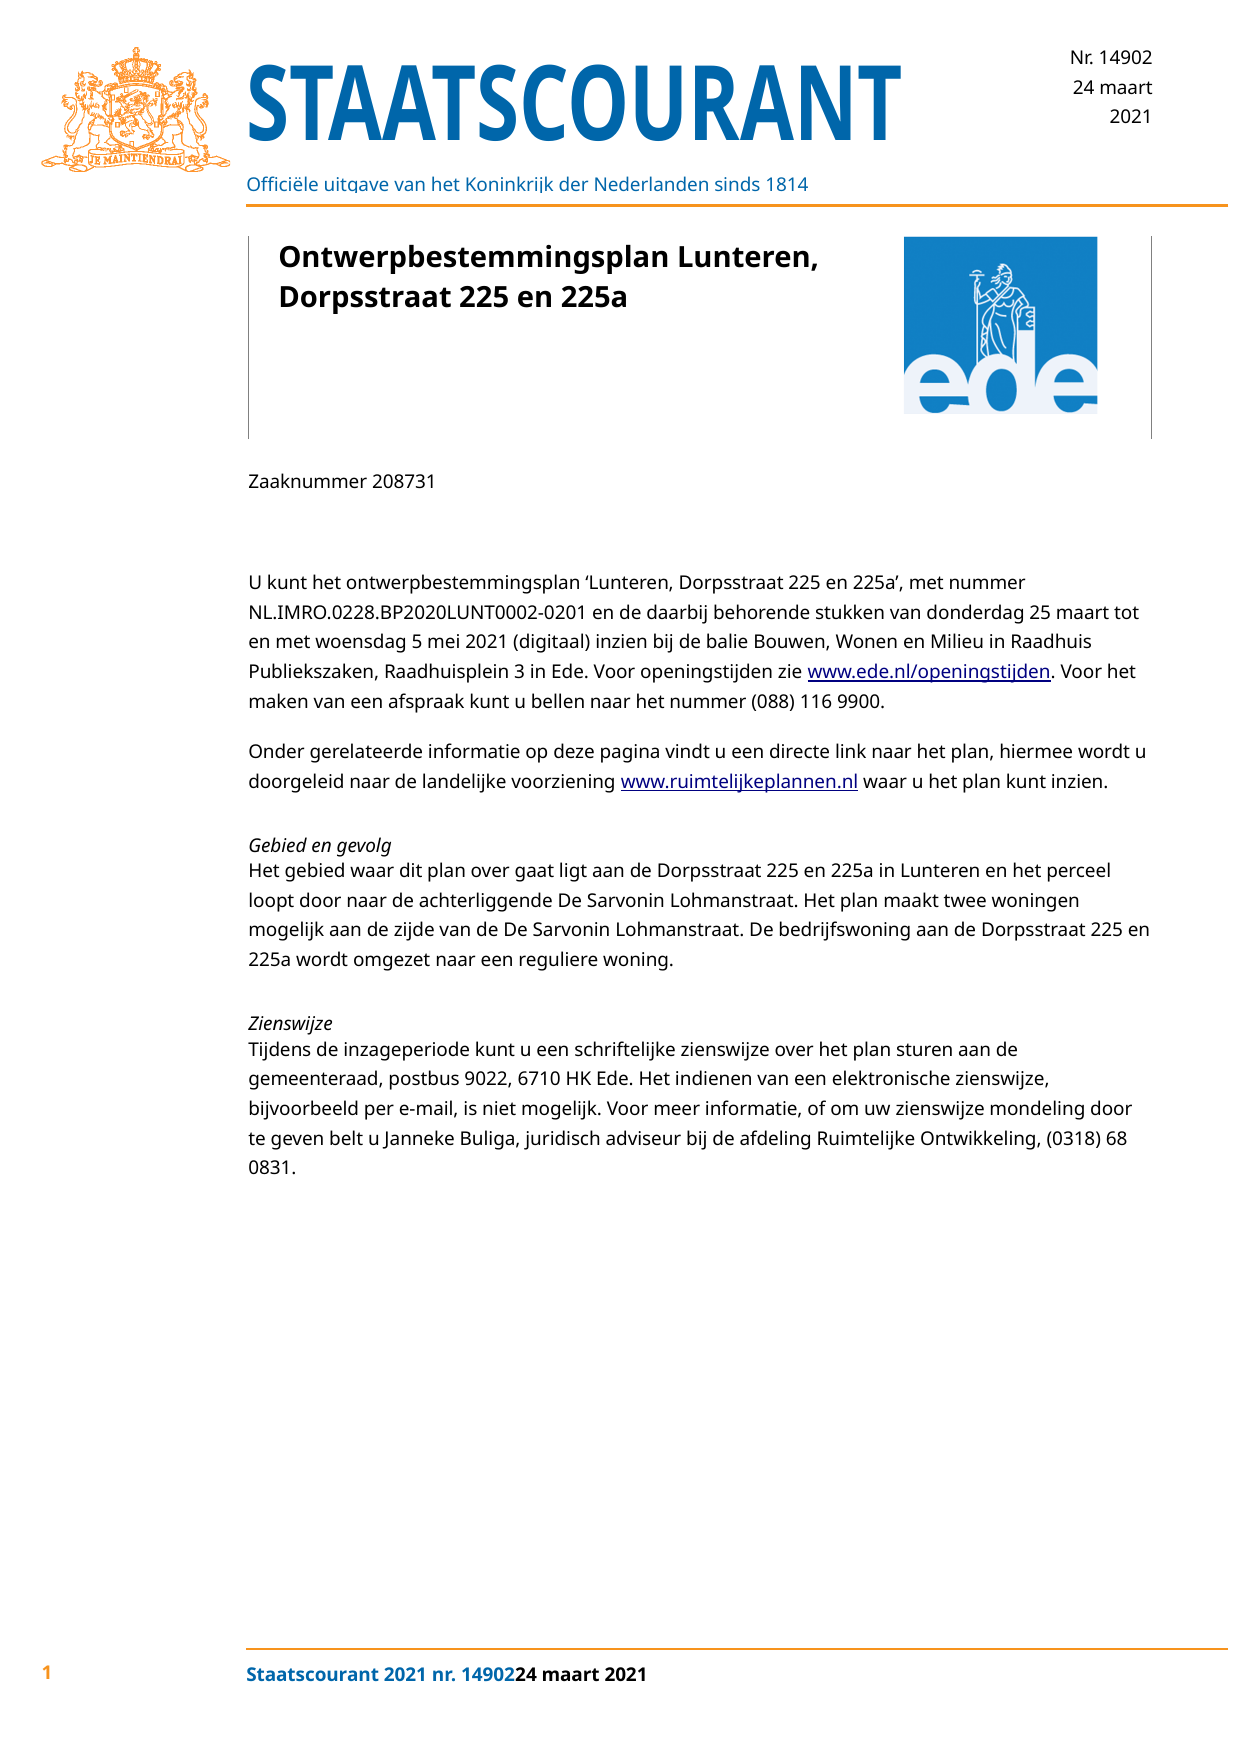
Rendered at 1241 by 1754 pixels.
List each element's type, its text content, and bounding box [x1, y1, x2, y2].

text Gebied en gevolg [248, 832, 1152, 857]
text Het gebied waar dit plan over gaat ligt aan de Dorpsstraat 225 en 225a in Lunteren en het perceel loopt door naar de achterliggende De Sarvonin Lohmanstraat. Het plan maakt twee woningen mogelijk aan de zijde van de De Sarvonin Lohmanstraat. De bedrijfswoning aan de Dorpsstraat 225 en 225a wordt omgezet naar een reguliere woning. [248, 857, 1152, 972]
text U kunt het ontwerpbestemmingsplan ‘Lunteren, Dorpsstraat 225 en 225a’, met nummer NL.IMRO.0228.BP2020LUNT0002-0201 en de daarbij behorende stukken van donderdag 25 maart tot en met woensdag 5 mei 2021 (digitaal) inzien bij de balie Bouwen, Wonen en Milieu in Raadhuis Publiekszaken, Raadhuisplein 3 in Ede. Voor openingstijden zie www.ede.nl/openingstijden. Voor het maken van een afspraak kunt u bellen naar het nummer (088) 116 9900. [248, 569, 1152, 713]
table_header [1098, 236, 1151, 413]
text Zienswijze [248, 1010, 1152, 1036]
table_header [850, 414, 1151, 439]
text Onder gerelateerde informatie op deze pagina vindt u een directe link naar het plan, hiermee wordt u doorgeleid naar de landelijke voorziening www.ruimtelijkeplannen.nl waar u het plan kunt inzien. [248, 738, 1152, 793]
text Tijdens de inzageperiode kunt u een schriftelijke zienswijze over het plan sturen aan de gemeenteraad, postbus 9022, 6710 HK Ede. Het indienen van een elektronische zienswijze, bijvoorbeeld per e-mail, is niet mogelijk. Voor meer informatie, of om uw zienswijze mondeling door te geven belt u Janneke Buliga, juridisch adviseur bij de afdeling Ruimtelijke Ontwikkeling, (0318) 68 0831. [248, 1036, 1152, 1180]
table_header Ontwerpbestemmingsplan Lunteren, Dorpsstraat 225 en 225a [249, 236, 850, 439]
table_header [850, 236, 903, 413]
text Zaaknummer 208731 [248, 469, 1152, 494]
picture [41, 47, 231, 172]
picture [903, 236, 1098, 414]
